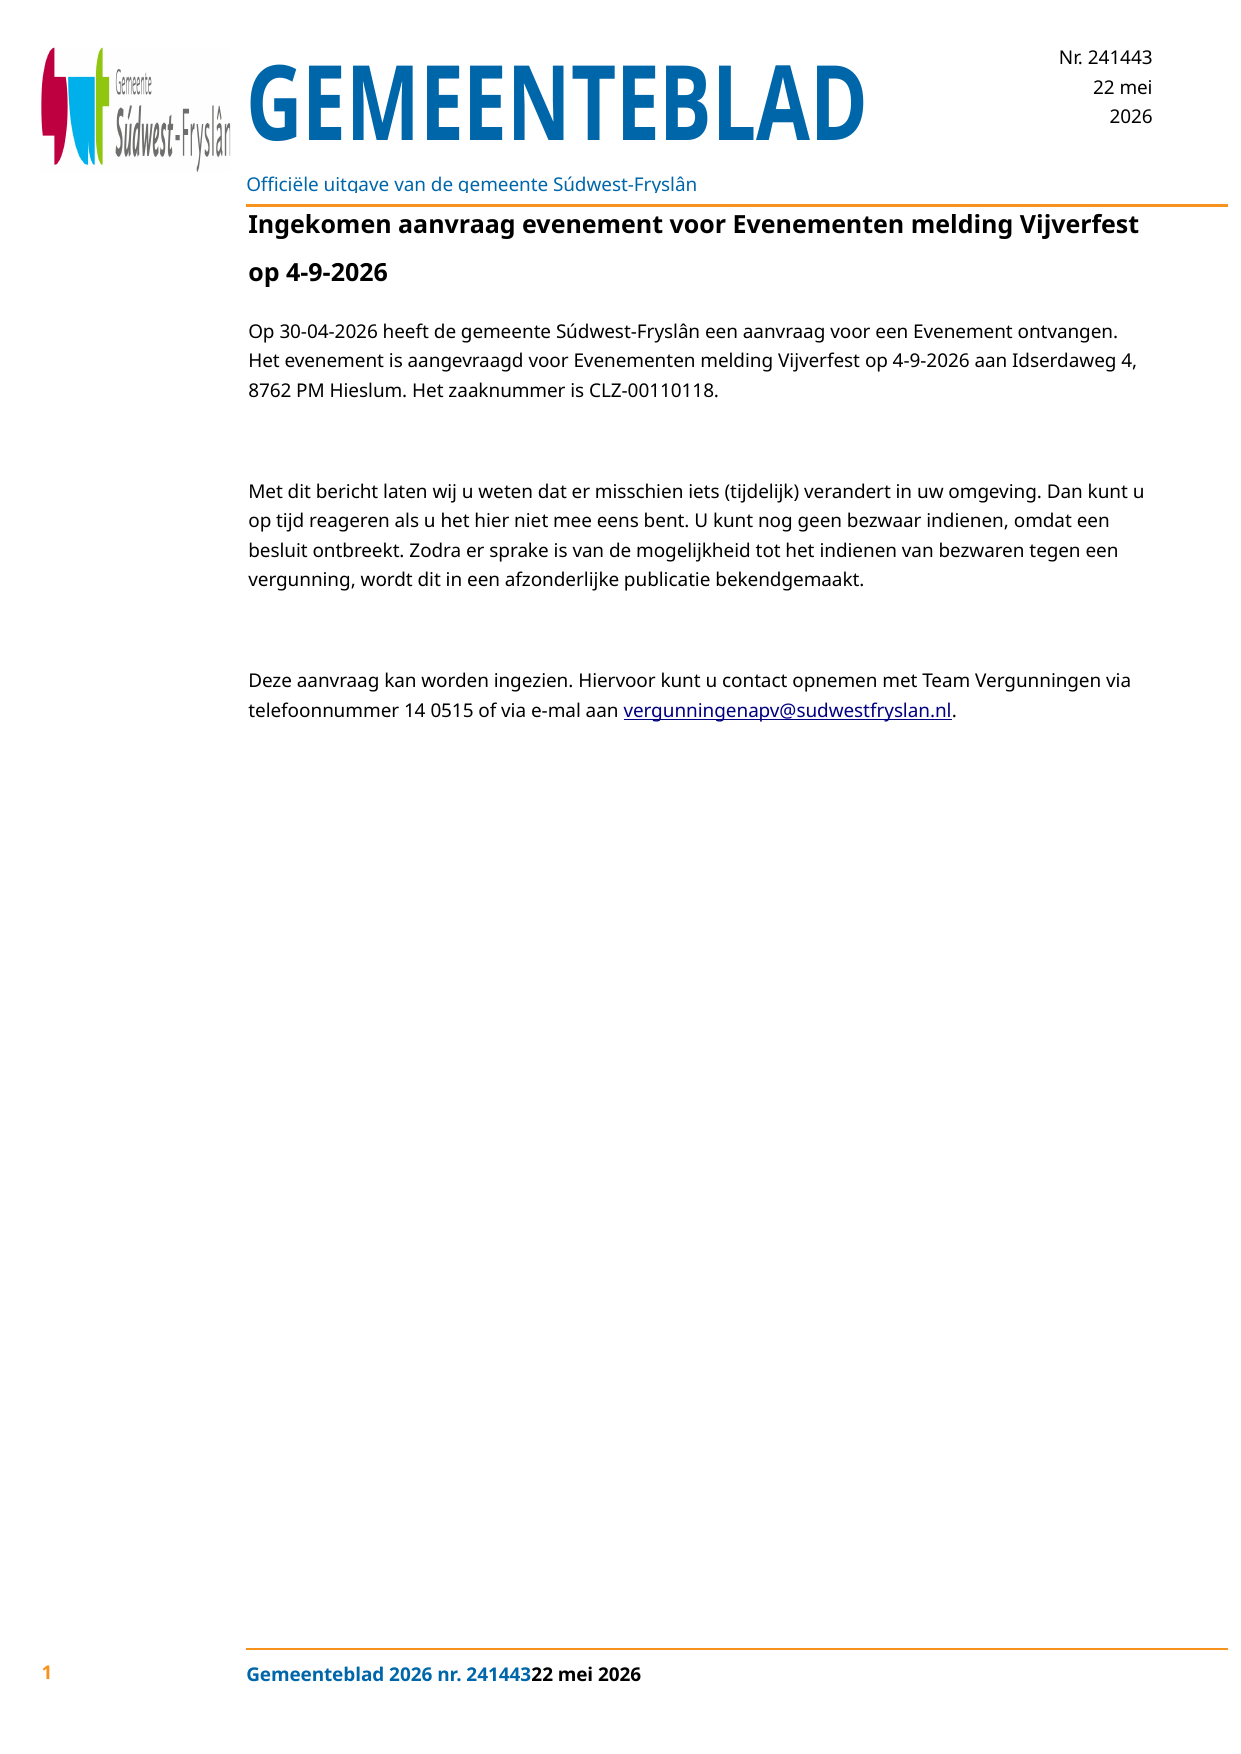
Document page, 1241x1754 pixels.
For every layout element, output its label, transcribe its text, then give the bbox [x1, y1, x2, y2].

text Op 30-04-2026 heeft de gemeente Súdwest-Fryslân een aanvraag voor een Evenement ontvangen. Het evenement is aangevraagd voor Evenementen melding Vijverfest op 4-9-2026 aan Idserdaweg 4, 8762 PM Hieslum. Het zaaknummer is CLZ-00110118. [248, 318, 1152, 403]
picture [41, 47, 231, 172]
text Ingekomen aanvraag evenement voor Evenementen melding Vijverfest op 4-9-2026 [248, 207, 1152, 288]
text Deze aanvraag kan worden ingezien. Hiervoor kunt u contact opnemen met Team Vergunningen via telefoonnummer 14 0515 of via e-mal aan vergunningenapv@sudwestfryslan.nl. [248, 667, 1152, 723]
text Met dit bericht laten wij u weten dat er misschien iets (tijdelijk) verandert in uw omgeving. Dan kunt u op tijd reageren als u het hier niet mee eens bent. U kunt nog geen bezwaar indienen, omdat een besluit ontbreekt. Zodra er sprake is van de mogelijkheid tot het indienen van bezwaren tegen een vergunning, wordt dit in een afzonderlijke publicatie bekendgemaakt. [248, 478, 1152, 592]
